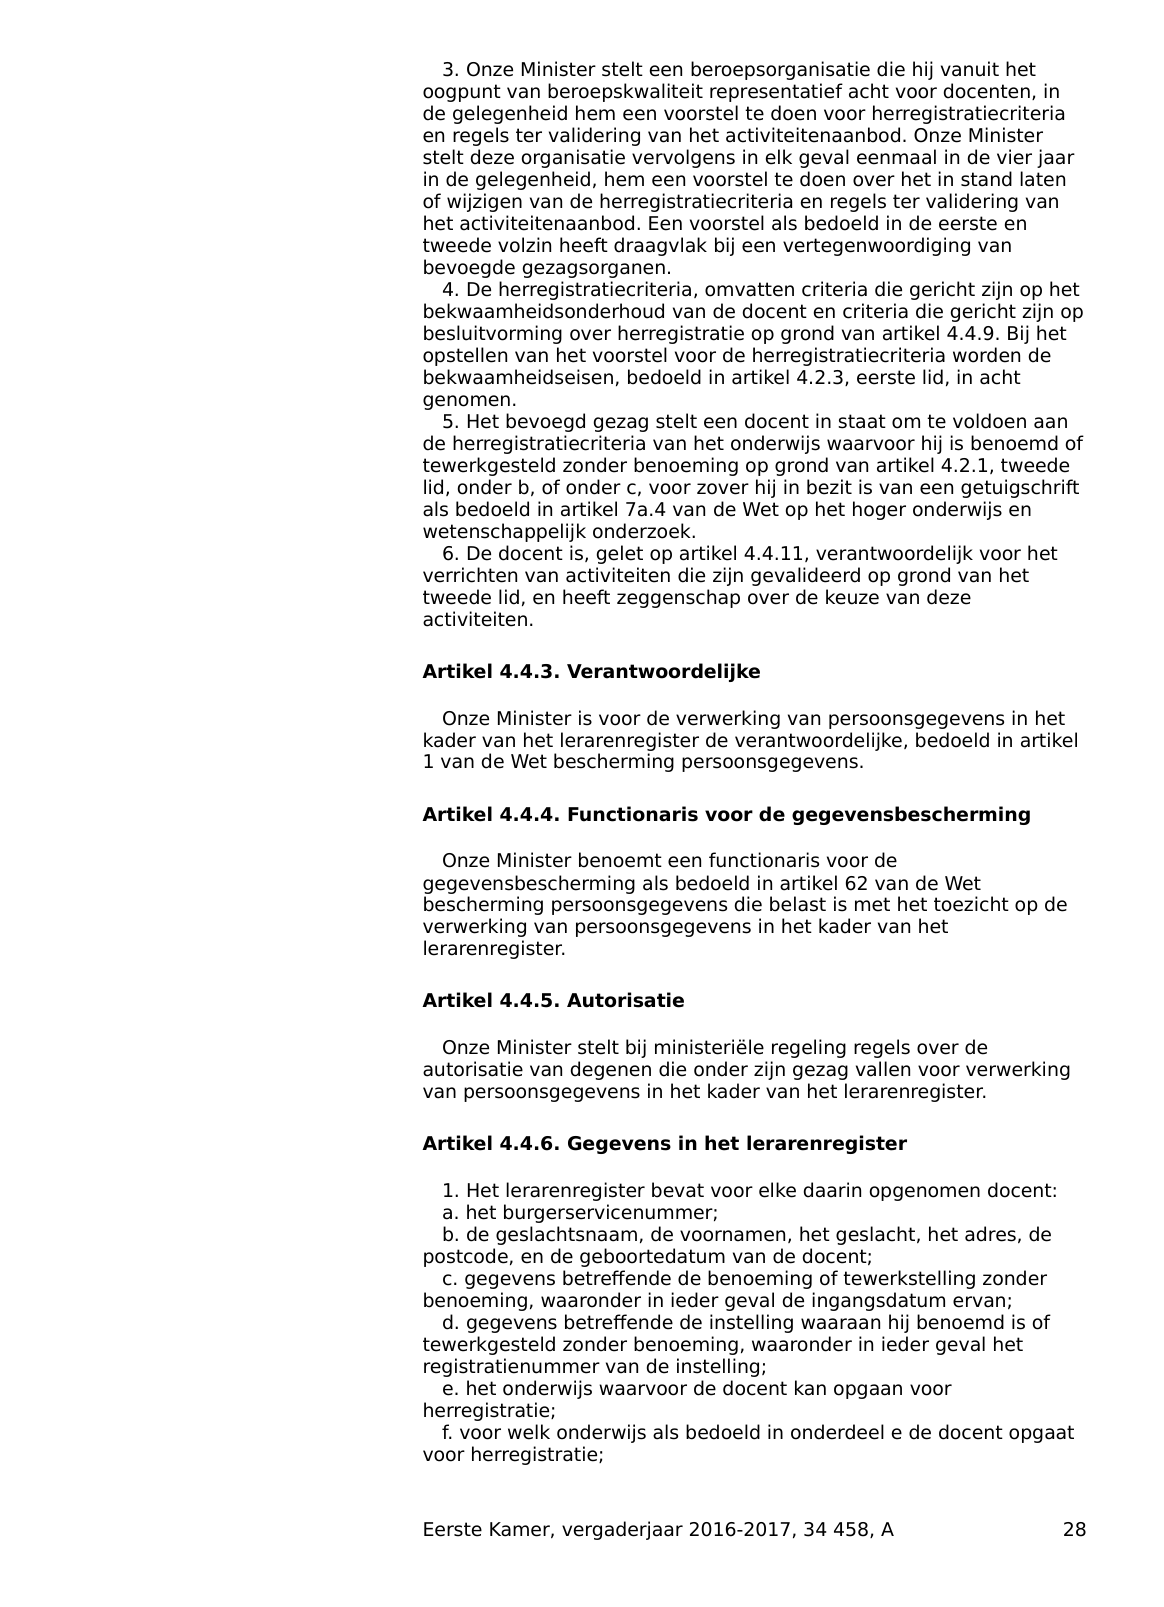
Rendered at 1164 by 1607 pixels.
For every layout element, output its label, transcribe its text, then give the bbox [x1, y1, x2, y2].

text Onze Minister benoemt een functionaris voor de gegevensbescherming als bedoeld in artikel 62 van de Wet bescherming persoonsgegevens die belast is met het toezicht op de verwerking van persoonsgegevens in het kader van het lerarenregister. [422, 850, 1087, 960]
text 6. De docent is, gelet op artikel 4.4.11, verantwoordelijk voor het verrichten van activiteiten die zijn gevalideerd op grond van het tweede lid, en heeft zeggenschap over de keuze van deze activiteiten. [422, 543, 1087, 631]
subtitle Artikel 4.4.6. Gegevens in het lerarenregister [422, 1133, 1087, 1155]
text 3. Onze Minister stelt een beroepsorganisatie die hij vanuit het oogpunt van beroepskwaliteit representatief acht voor docenten, in de gelegenheid hem een voorstel te doen voor herregistratiecriteria en regels ter validering van het activiteitenaanbod. Onze Minister stelt deze organisatie vervolgens in elk geval eenmaal in de vier jaar in de gelegenheid, hem een voorstel te doen over het in stand laten of wijzigen van de herregistratiecriteria en regels ter validering van het activiteitenaanbod. Een voorstel als bedoeld in de eerste en tweede volzin heeft draagvlak bij een vertegenwoordiging van bevoegde gezagsorganen. [422, 59, 1087, 279]
text b. de geslachtsnaam, de voornamen, het geslacht, het adres, de postcode, en de geboortedatum van de docent; [422, 1224, 1087, 1268]
subtitle Artikel 4.4.4. Functionaris voor de gegevensbescherming [422, 803, 1087, 825]
text 1. Het lerarenregister bevat voor elke daarin opgenomen docent: [422, 1180, 1087, 1202]
text d. gegevens betreffende de instelling waaraan hij benoemd is of tewerkgesteld zonder benoeming, waaronder in ieder geval het registratienummer van de instelling; [422, 1312, 1087, 1378]
text Onze Minister is voor de verwerking van persoonsgegevens in het kader van het lerarenregister de verantwoordelijke, bedoeld in artikel 1 van de Wet bescherming persoonsgegevens. [422, 707, 1087, 773]
text 5. Het bevoegd gezag stelt een docent in staat om te voldoen aan de herregistratiecriteria van het onderwijs waarvoor hij is benoemd of tewerkgesteld zonder benoeming op grond van artikel 4.2.1, tweede lid, onder b, of onder c, voor zover hij in bezit is van een getuigschrift als bedoeld in artikel 7a.4 van de Wet op het hoger onderwijs en wetenschappelijk onderzoek. [422, 411, 1087, 543]
text e. het onderwijs waarvoor de docent kan opgaan voor herregistratie; [422, 1378, 1087, 1422]
text 4. De herregistratiecriteria, omvatten criteria die gericht zijn op het bekwaamheidsonderhoud van de docent en criteria die gericht zijn op besluitvorming over herregistratie op grond van artikel 4.4.9. Bij het opstellen van het voorstel voor de herregistratiecriteria worden de bekwaamheidseisen, bedoeld in artikel 4.2.3, eerste lid, in acht genomen. [422, 279, 1087, 411]
subtitle Artikel 4.4.5. Autorisatie [422, 990, 1087, 1012]
text c. gegevens betreffende de benoeming of tewerkstelling zonder benoeming, waaronder in ieder geval de ingangsdatum ervan; [422, 1268, 1087, 1312]
subtitle Artikel 4.4.3. Verantwoordelijke [422, 661, 1087, 682]
text f. voor welk onderwijs als bedoeld in onderdeel e de docent opgaat voor herregistratie; [422, 1422, 1087, 1466]
text Onze Minister stelt bij ministeriële regeling regels over de autorisatie van degenen die onder zijn gezag vallen voor verwerking van persoonsgegevens in het kader van het lerarenregister. [422, 1037, 1087, 1103]
text a. het burgerservicenummer; [422, 1202, 1087, 1224]
